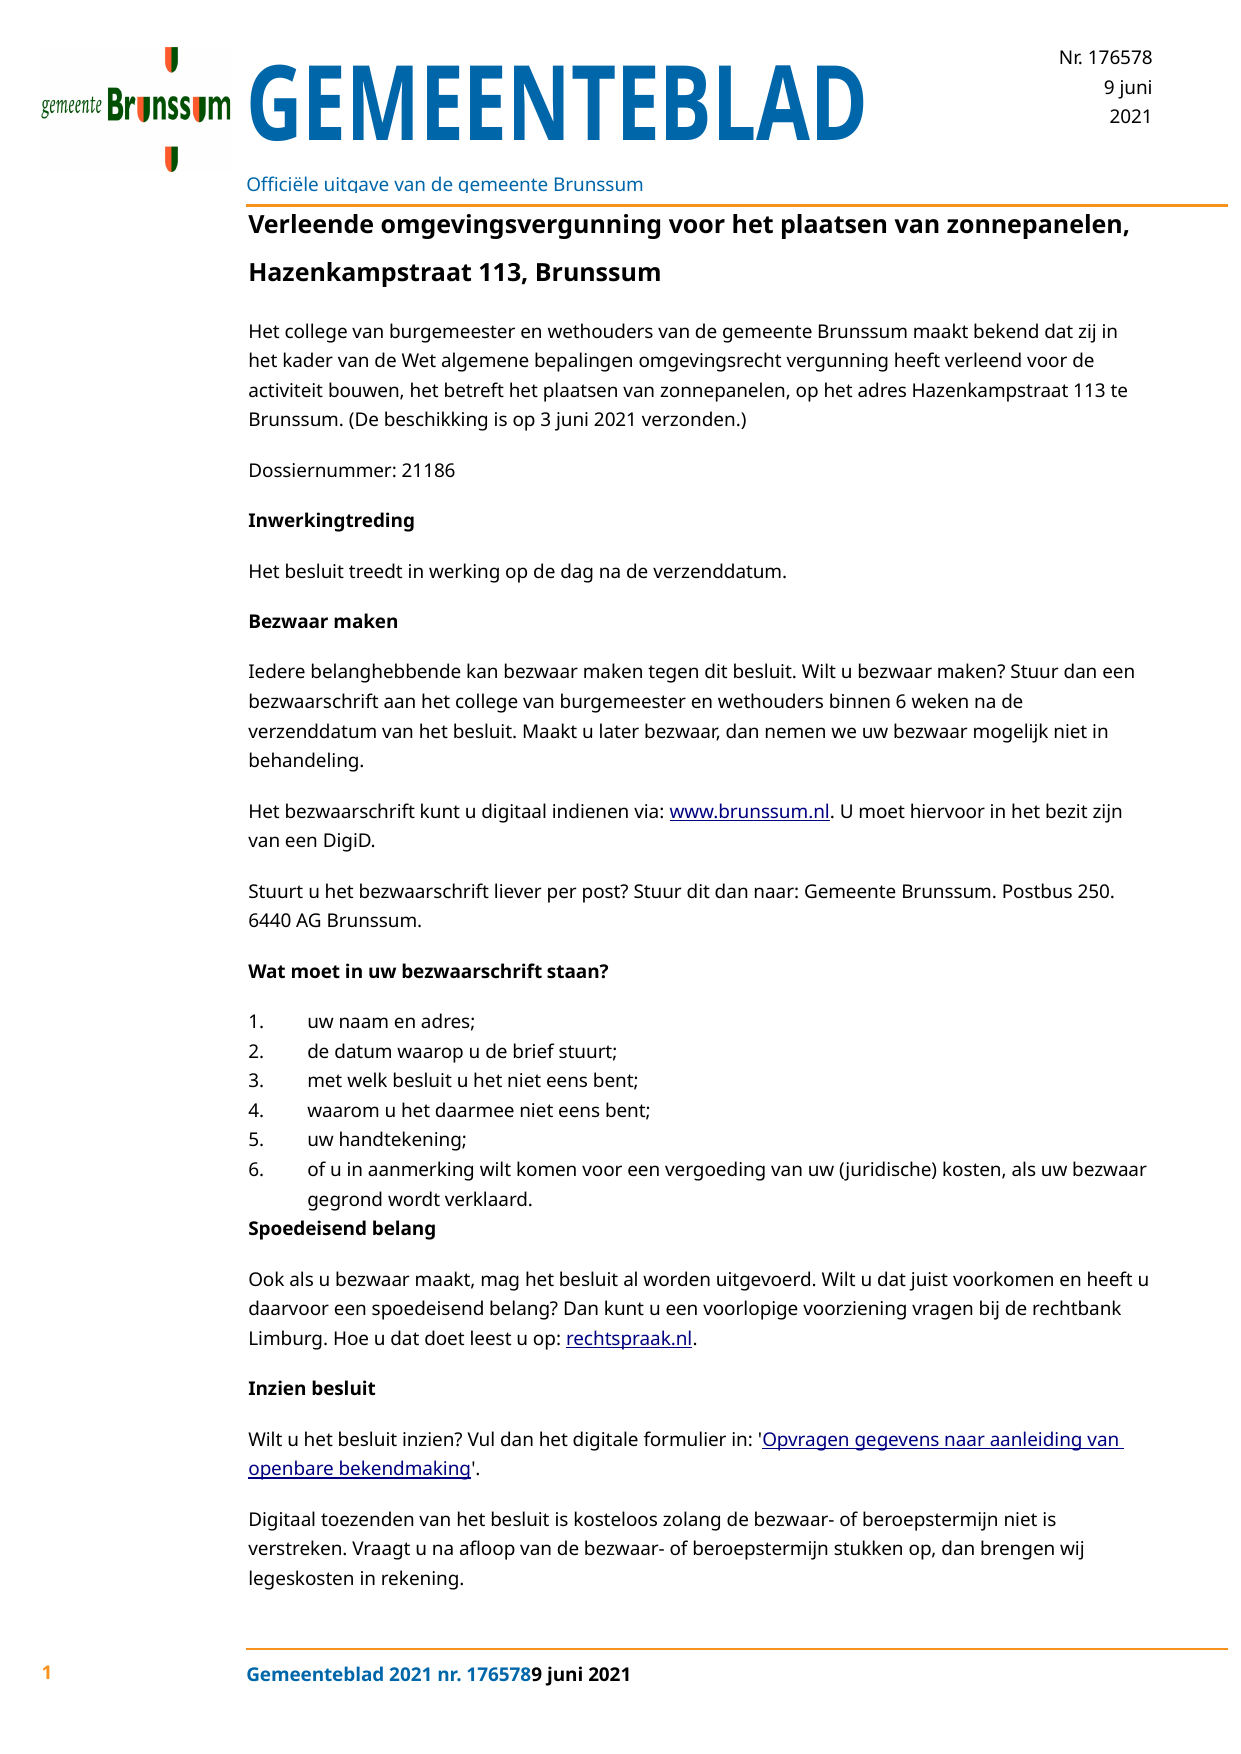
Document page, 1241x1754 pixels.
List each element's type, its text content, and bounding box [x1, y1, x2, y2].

list met welk besluit u het niet eens bent; [248, 1067, 1152, 1093]
text Dossiernummer: 21186 [248, 457, 1152, 483]
text Bezwaar maken [248, 608, 1152, 634]
text Ook als u bezwaar maakt, mag het besluit al worden uitgevoerd. Wilt u dat juist voorkomen en heeft u daarvoor een spoedeisend belang? Dan kunt u een voorlopige voorziening vragen bij de rechtbank Limburg. Hoe u dat doet leest u op: rechtspraak.nl. [248, 1266, 1152, 1351]
list of u in aanmerking wilt komen voor een vergoeding van uw (juridische) kosten, als uw bezwaar gegrond wordt verklaard. [248, 1156, 1152, 1212]
text Iedere belanghebbende kan bezwaar maken tegen dit besluit. Wilt u bezwaar maken? Stuur dan een bezwaarschrift aan het college van burgemeester en wethouders binnen 6 weken na de verzenddatum van het besluit. Maakt u later bezwaar, dan nemen we uw bezwaar mogelijk niet in behandeling. [248, 659, 1152, 773]
text Het besluit treedt in werking op de dag na de verzenddatum. [248, 558, 1152, 584]
text Stuurt u het bezwaarschrift liever per post? Stuur dit dan naar: Gemeente Brunssum. Postbus 250. 6440 AG Brunssum. [248, 878, 1152, 933]
text Digitaal toezenden van het besluit is kosteloos zolang de bezwaar- of beroepstermijn niet is verstreken. Vraagt u na afloop van de bezwaar- of beroepstermijn stukken op, dan brengen wij legeskosten in rekening. [248, 1506, 1152, 1591]
text Inwerkingtreding [248, 507, 1152, 533]
text Spoedeisend belang [248, 1215, 1152, 1241]
text Verleende omgevingsvergunning voor het plaatsen van zonnepanelen, Hazenkampstraat 113, Brunssum [248, 207, 1152, 288]
picture [41, 47, 231, 172]
text Wilt u het besluit inzien? Vul dan het digitale formulier in: 'Opvragen gegevens naar aanleiding van openbare bekendmaking'. [248, 1426, 1152, 1481]
text Het college van burgemeester en wethouders van de gemeente Brunssum maakt bekend dat zij in het kader van de Wet algemene bepalingen omgevingsrecht vergunning heeft verleend voor de activiteit bouwen, het betreft het plaatsen van zonnepanelen, op het adres Hazenkampstraat 113 te Brunssum. (De beschikking is op 3 juni 2021 verzonden.) [248, 318, 1152, 432]
list uw naam en adres; [248, 1008, 1152, 1034]
list de datum waarop u de brief stuurt; [248, 1038, 1152, 1064]
list waarom u het daarmee niet eens bent; [248, 1097, 1152, 1123]
text Het bezwaarschrift kunt u digitaal indienen via: www.brunssum.nl. U moet hiervoor in het bezit zijn van een DigiD. [248, 798, 1152, 853]
list uw handtekening; [248, 1127, 1152, 1152]
text Inzien besluit [248, 1375, 1152, 1401]
text Wat moet in uw bezwaarschrift staan? [248, 958, 1152, 984]
